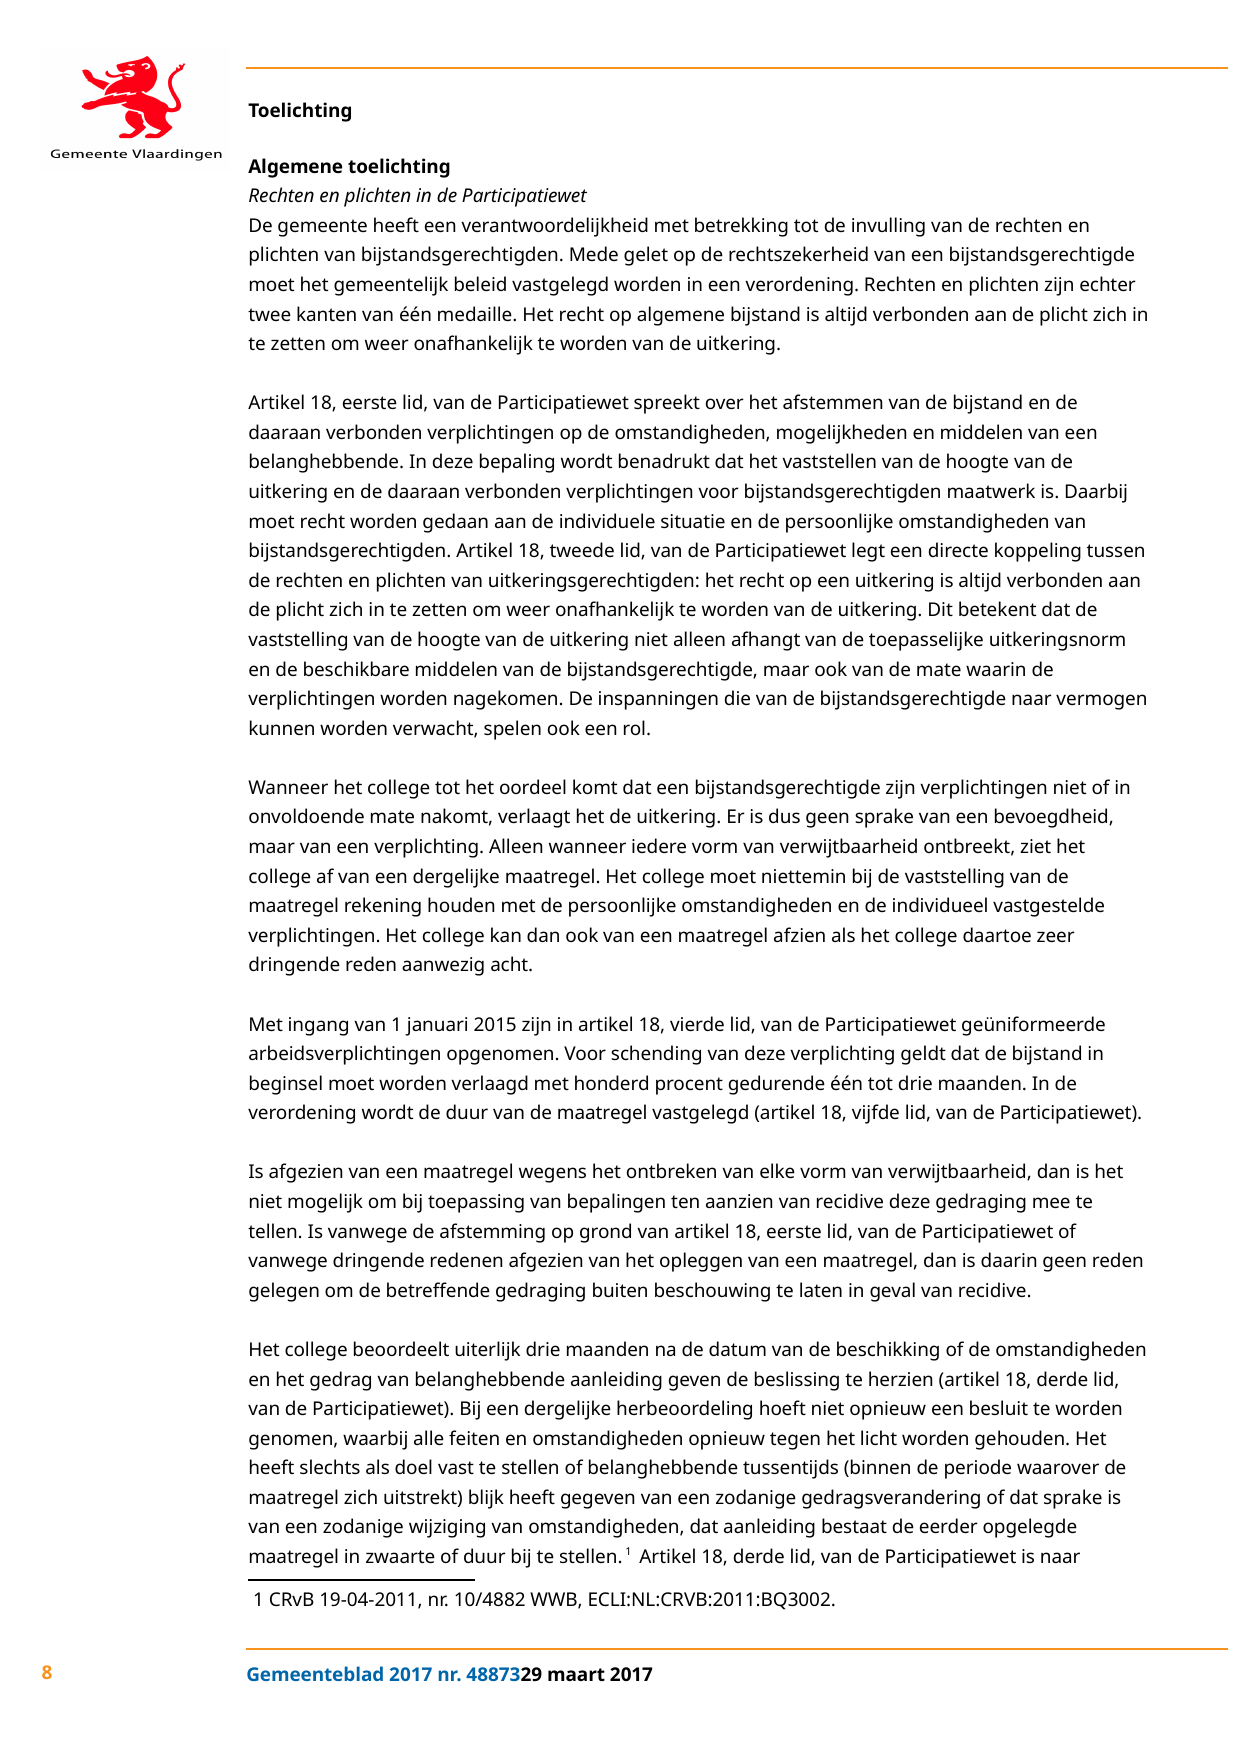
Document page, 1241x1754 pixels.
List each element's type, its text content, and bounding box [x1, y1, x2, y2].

picture [41, 47, 231, 172]
text Artikel 18, eerste lid, van de Participatiewet spreekt over het afstemmen van de bijstand en de daaraan verbonden verplichtingen op de omstandigheden, mogelijkheden en middelen van een belanghebbende. In deze bepaling wordt benadrukt dat het vaststellen van de hoogte van de uitkering en de daaraan verbonden verplichtingen voor bijstandsgerechtigden maatwerk is. Daarbij moet recht worden gedaan aan de individuele situatie en de persoonlijke omstandigheden van bijstandsgerechtigden. Artikel 18, tweede lid, van de Participatiewet legt een directe koppeling tussen de rechten en plichten van uitkeringsgerechtigden: het recht op een uitkering is altijd verbonden aan de plicht zich in te zetten om weer onafhankelijk te worden van de uitkering. Dit betekent dat de vaststelling van de hoogte van de uitkering niet alleen afhangt van de toepasselijke uitkeringsnorm en de beschikbare middelen van de bijstandsgerechtigde, maar ook van de mate waarin de verplichtingen worden nagekomen. De inspanningen die van de bijstandsgerechtigde naar vermogen kunnen worden verwacht, spelen ook een rol. [248, 389, 1152, 741]
text CRvB 19-04-2011, nr. 10/4882 WWB, ECLI:NL:CRVB:2011:BQ3002. [248, 1586, 1152, 1612]
text Wanneer het college tot het oordeel komt dat een bijstandsgerechtigde zijn verplichtingen niet of in onvoldoende mate nakomt, verlaagt het de uitkering. Er is dus geen sprake van een bevoegdheid, maar van een verplichting. Alleen wanneer iedere vorm van verwijtbaarheid ontbreekt, ziet het college af van een dergelijke maatregel. Het college moet niettemin bij de vaststelling van de maatregel rekening houden met de persoonlijke omstandigheden en de individueel vastgestelde verplichtingen. Het college kan dan ook van een maatregel afzien als het college daartoe zeer dringende reden aanwezig acht. [248, 774, 1152, 977]
text Met ingang van 1 januari 2015 zijn in artikel 18, vierde lid, van de Participatiewet geüniformeerde arbeidsverplichtingen opgenomen. Voor schending van deze verplichting geldt dat de bijstand in beginsel moet worden verlaagd met honderd procent gedurende één tot drie maanden. In de verordening wordt de duur van de maatregel vastgelegd (artikel 18, vijfde lid, van de Participatiewet). [248, 1011, 1152, 1125]
text De gemeente heeft een verantwoordelijkheid met betrekking tot de invulling van de rechten en plichten van bijstandsgerechtigden. Mede gelet op de rechtszekerheid van een bijstandsgerechtigde moet het gemeentelijk beleid vastgelegd worden in een verordening. Rechten en plichten zijn echter twee kanten van één medaille. Het recht op algemene bijstand is altijd verbonden aan de plicht zich in te zetten om weer onafhankelijk te worden van de uitkering. [248, 212, 1152, 356]
text Rechten en plichten in de Participatiewet [248, 182, 1152, 208]
text Het college beoordeelt uiterlijk drie maanden na de datum van de beschikking of de omstandigheden en het gedrag van belanghebbende aanleiding geven de beslissing te herzien (artikel 18, derde lid, van de Participatiewet). Bij een dergelijke herbeoordeling hoeft niet opnieuw een besluit te worden genomen, waarbij alle feiten en omstandigheden opnieuw tegen het licht worden gehouden. Het heeft slechts als doel vast te stellen of belanghebbende tussentijds (binnen de periode waarover de maatregel zich uitstrekt) blijk heeft gegeven van een zodanige gedragsverandering of dat sprake is van een zodanige wijziging van omstandigheden, dat aanleiding bestaat de eerder opgelegde maatregel in zwaarte of duur bij te stellen. Artikel 18, derde lid, van de Participatiewet is naar [248, 1336, 1152, 1569]
text Is afgezien van een maatregel wegens het ontbreken van elke vorm van verwijtbaarheid, dan is het niet mogelijk om bij toepassing van bepalingen ten aanzien van recidive deze gedraging mee te tellen. Is vanwege de afstemming op grond van artikel 18, eerste lid, van de Participatiewet of vanwege dringende redenen afgezien van het opleggen van een maatregel, dan is daarin geen reden gelegen om de betreffende gedraging buiten beschouwing te laten in geval van recidive. [248, 1159, 1152, 1303]
text Toelichting [248, 95, 1152, 123]
text Algemene toelichting [248, 153, 1152, 179]
